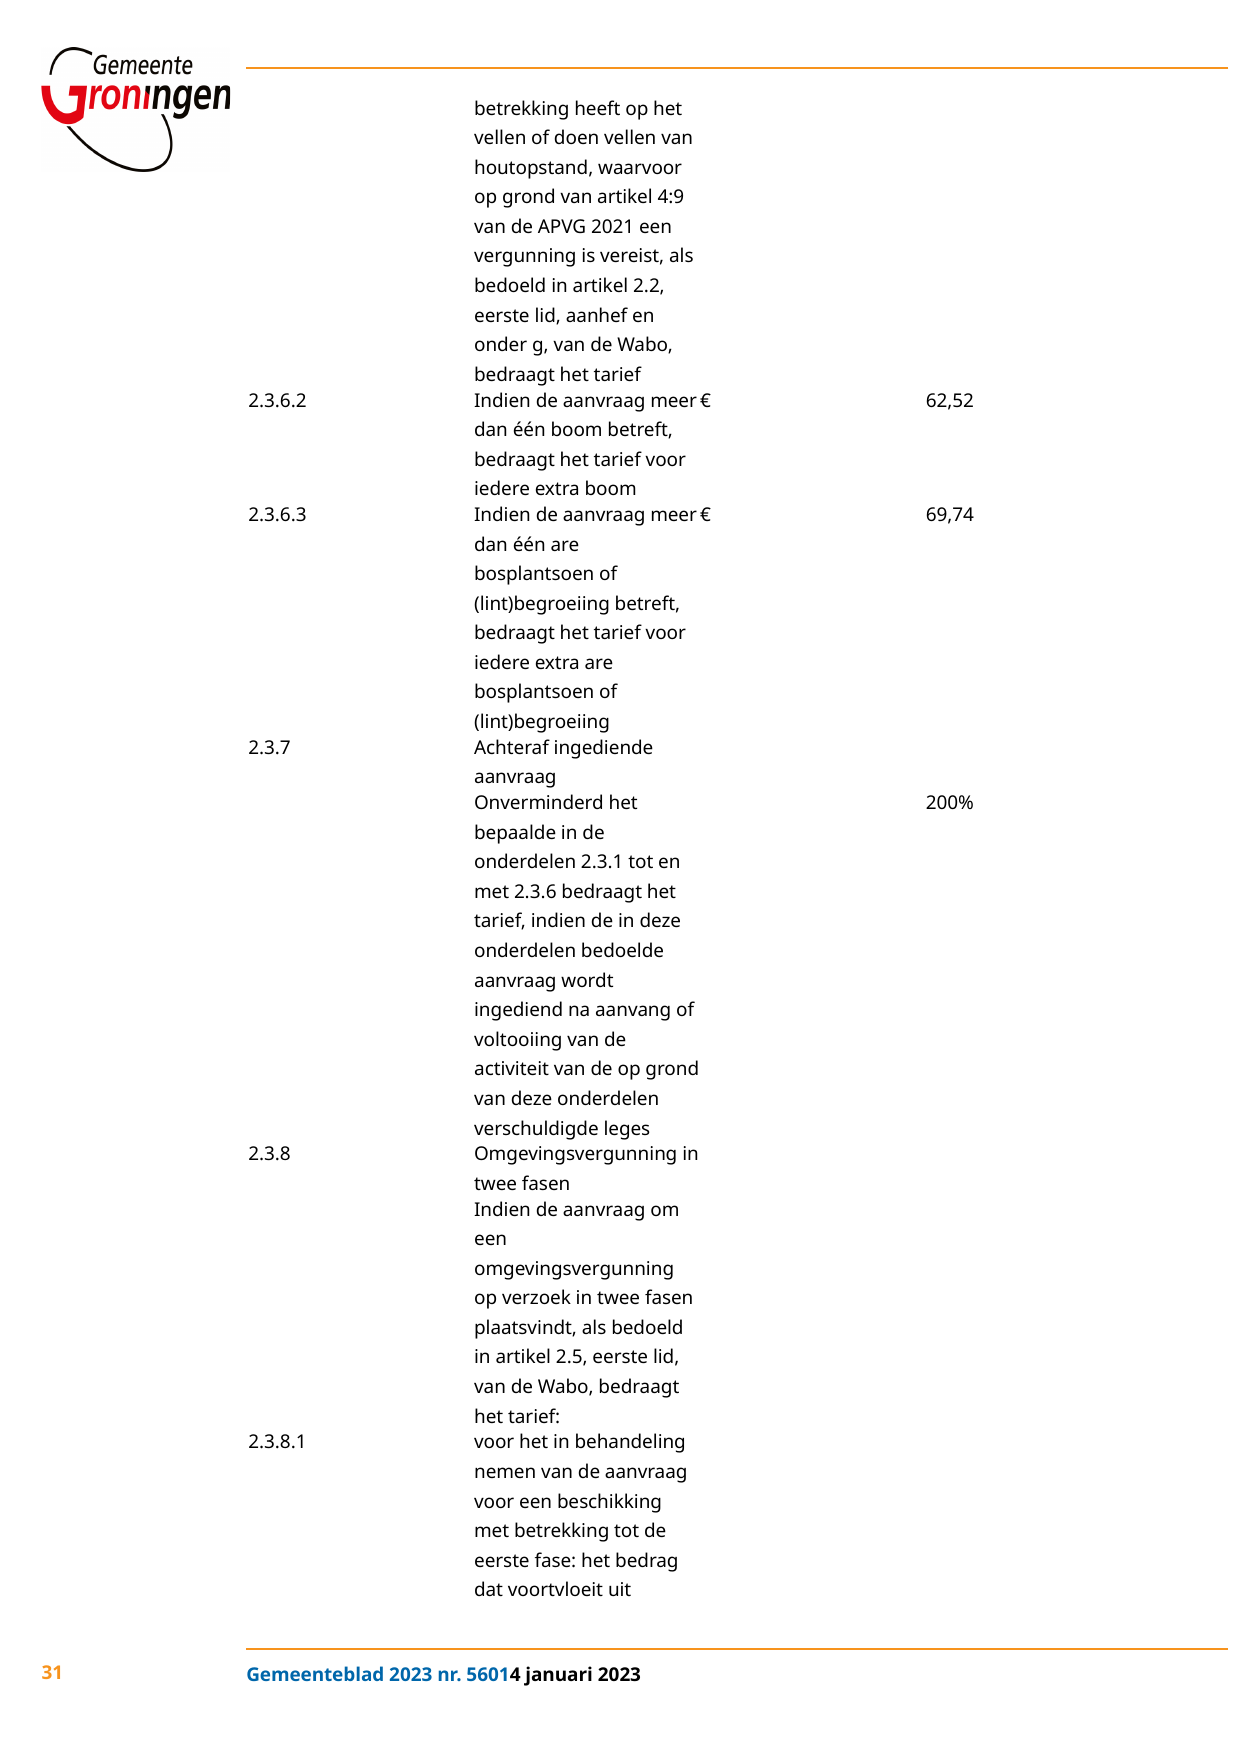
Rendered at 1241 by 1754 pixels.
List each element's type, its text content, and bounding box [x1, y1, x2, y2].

table_cell [248, 95, 474, 387]
table_cell Indien de aanvraag om een omgevingsvergunning op verzoek in twee fasen plaatsvindt, als bedoeld in artikel 2.5, eerste lid, van de Wabo, bedraagt het tarief: [474, 1196, 700, 1429]
table_cell [248, 1196, 474, 1429]
table_cell 2.3.7 [248, 734, 474, 789]
table_cell [926, 1196, 1152, 1429]
table_cell 2.3.6.3 [248, 501, 474, 734]
table_cell [700, 1141, 926, 1196]
table_cell 2.3.8 [248, 1141, 474, 1196]
table_cell Onverminderd het bepaalde in de onderdelen 2.3.1 tot en met 2.3.6 bedraagt het tarief, indien de in deze onderdelen bedoelde aanvraag wordt ingediend na aanvang of voltooiing van de activiteit van de op grond van deze onderdelen verschuldigde leges [474, 789, 700, 1141]
table_cell [700, 789, 926, 1141]
table_cell Achteraf ingediende aanvraag [474, 734, 700, 789]
table_cell [926, 734, 1152, 789]
table_cell voor het in behandeling nemen van de aanvraag voor een beschikking met betrekking tot de eerste fase: het bedrag dat voortvloeit uit [474, 1429, 700, 1602]
table_cell [700, 1196, 926, 1429]
table_cell € [700, 501, 926, 734]
table_cell Indien de aanvraag meer dan één are bosplantsoen of (lint)begroeiing betreft, bedraagt het tarief voor iedere extra are bosplantsoen of (lint)begroeiing [474, 501, 700, 734]
table_cell 62,52 [926, 387, 1152, 501]
picture [41, 47, 231, 172]
table_cell Indien de aanvraag meer dan één boom betreft, bedraagt het tarief voor iedere extra boom [474, 387, 700, 501]
table_cell 2.3.6.2 [248, 387, 474, 501]
table_cell [700, 95, 926, 387]
table_cell Omgevingsvergunning in twee fasen [474, 1141, 700, 1196]
table_cell [700, 734, 926, 789]
table_cell 69,74 [926, 501, 1152, 734]
table_cell [926, 1429, 1152, 1602]
table_cell 200% [926, 789, 1152, 1141]
table_cell [926, 1141, 1152, 1196]
table_cell betrekking heeft op het vellen of doen vellen van houtopstand, waarvoor op grond van artikel 4:9 van de APVG 2021 een vergunning is vereist, als bedoeld in artikel 2.2, eerste lid, aanhef en onder g, van de Wabo, bedraagt het tarief [474, 95, 700, 387]
table_cell € [700, 387, 926, 501]
table_cell 2.3.8.1 [248, 1429, 474, 1602]
table_cell [248, 789, 474, 1141]
table_cell [700, 1429, 926, 1602]
table_cell [926, 95, 1152, 387]
